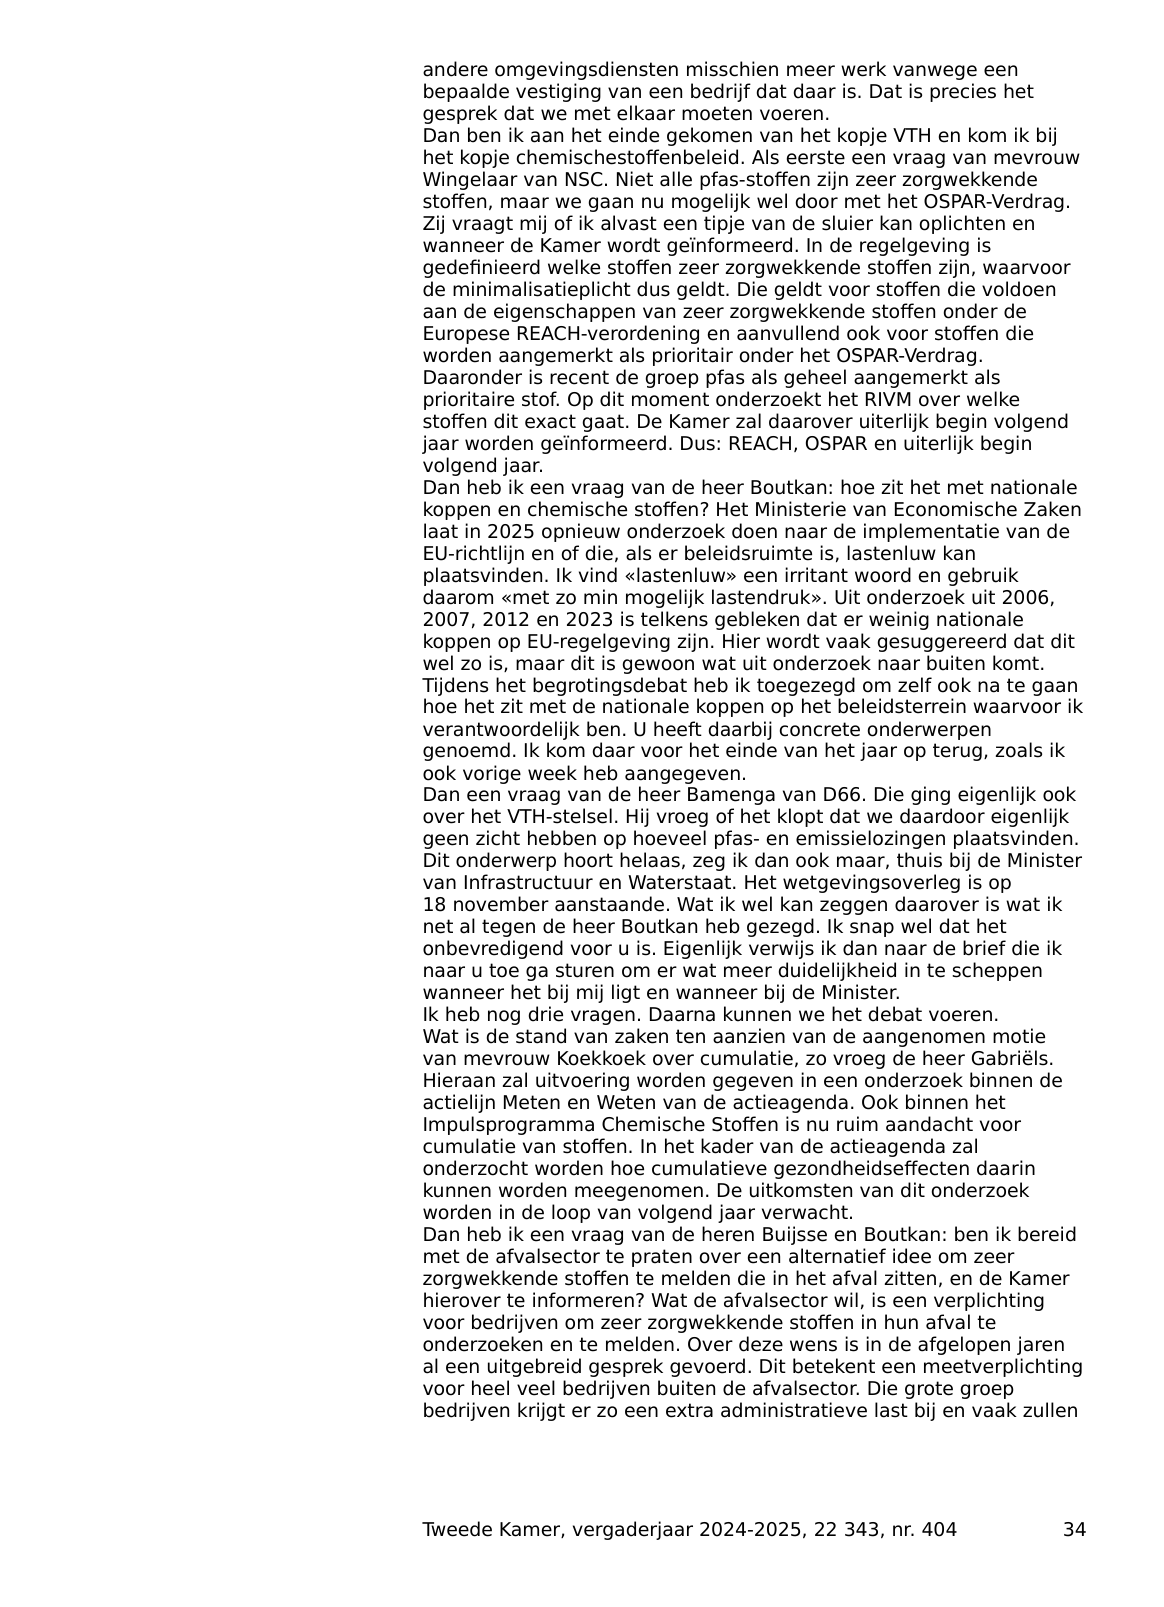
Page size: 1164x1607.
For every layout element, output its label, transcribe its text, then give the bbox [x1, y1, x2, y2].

text Dan heb ik een vraag van de heer Boutkan: hoe zit het met nationale koppen en chemische stoffen? Het Ministerie van Economische Zaken laat in 2025 opnieuw onderzoek doen naar de implementatie van de EU-richtlijn en of die, als er beleidsruimte is, lastenluw kan plaatsvinden. Ik vind «lastenluw» een irritant woord en gebruik daarom «met zo min mogelijk lastendruk». Uit onderzoek uit 2006, 2007, 2012 en 2023 is telkens gebleken dat er weinig nationale koppen op EU-regelgeving zijn. Hier wordt vaak gesuggereerd dat dit wel zo is, maar dit is gewoon wat uit onderzoek naar buiten komt. Tijdens het begrotingsdebat heb ik toegezegd om zelf ook na te gaan hoe het zit met de nationale koppen op het beleidsterrein waarvoor ik verantwoordelijk ben. U heeft daarbij concrete onderwerpen genoemd. Ik kom daar voor het einde van het jaar op terug, zoals ik ook vorige week heb aangegeven. [422, 477, 1087, 784]
text andere omgevingsdiensten misschien meer werk vanwege een bepaalde vestiging van een bedrijf dat daar is. Dat is precies het gesprek dat we met elkaar moeten voeren. [422, 59, 1087, 125]
text Wat is de stand van zaken ten aanzien van de aangenomen motie van mevrouw Koekkoek over cumulatie, zo vroeg de heer Gabriëls. Hieraan zal uitvoering worden gegeven in een onderzoek binnen de actielijn Meten en Weten van de actieagenda. Ook binnen het Impulsprogramma Chemische Stoffen is nu ruim aandacht voor cumulatie van stoffen. In het kader van de actieagenda zal onderzocht worden hoe cumulatieve gezondheidseffecten daarin kunnen worden meegenomen. De uitkomsten van dit onderzoek worden in de loop van volgend jaar verwacht. [422, 1026, 1087, 1224]
text Ik heb nog drie vragen. Daarna kunnen we het debat voeren. [422, 1004, 1087, 1026]
text Dan ben ik aan het einde gekomen van het kopje VTH en kom ik bij het kopje chemischestoffenbeleid. Als eerste een vraag van mevrouw Wingelaar van NSC. Niet alle pfas-stoffen zijn zeer zorgwekkende stoffen, maar we gaan nu mogelijk wel door met het OSPAR-Verdrag. Zij vraagt mij of ik alvast een tipje van de sluier kan oplichten en wanneer de Kamer wordt geïnformeerd. In de regelgeving is gedefinieerd welke stoffen zeer zorgwekkende stoffen zijn, waarvoor de minimalisatieplicht dus geldt. Die geldt voor stoffen die voldoen aan de eigenschappen van zeer zorgwekkende stoffen onder de Europese REACH-verordening en aanvullend ook voor stoffen die worden aangemerkt als prioritair onder het OSPAR-Verdrag. Daaronder is recent de groep pfas als geheel aangemerkt als prioritaire stof. Op dit moment onderzoekt het RIVM over welke stoffen dit exact gaat. De Kamer zal daarover uiterlijk begin volgend jaar worden geïnformeerd. Dus: REACH, OSPAR en uiterlijk begin volgend jaar. [422, 125, 1087, 477]
text Dan een vraag van de heer Bamenga van D66. Die ging eigenlijk ook over het VTH-stelsel. Hij vroeg of het klopt dat we daardoor eigenlijk geen zicht hebben op hoeveel pfas- en emissielozingen plaatsvinden. Dit onderwerp hoort helaas, zeg ik dan ook maar, thuis bij de Minister van Infrastructuur en Waterstaat. Het wetgevingsoverleg is op 18 november aanstaande. Wat ik wel kan zeggen daarover is wat ik net al tegen de heer Boutkan heb gezegd. Ik snap wel dat het onbevredigend voor u is. Eigenlijk verwijs ik dan naar de brief die ik naar u toe ga sturen om er wat meer duidelijkheid in te scheppen wanneer het bij mij ligt en wanneer bij de Minister. [422, 784, 1087, 1004]
text Dan heb ik een vraag van de heren Buijsse en Boutkan: ben ik bereid met de afvalsector te praten over een alternatief idee om zeer zorgwekkende stoffen te melden die in het afval zitten, en de Kamer hierover te informeren? Wat de afvalsector wil, is een verplichting voor bedrijven om zeer zorgwekkende stoffen in hun afval te onderzoeken en te melden. Over deze wens is in de afgelopen jaren al een uitgebreid gesprek gevoerd. Dit betekent een meetverplichting voor heel veel bedrijven buiten de afvalsector. Die grote groep bedrijven krijgt er zo een extra administratieve last bij en vaak zullen [422, 1224, 1087, 1422]
